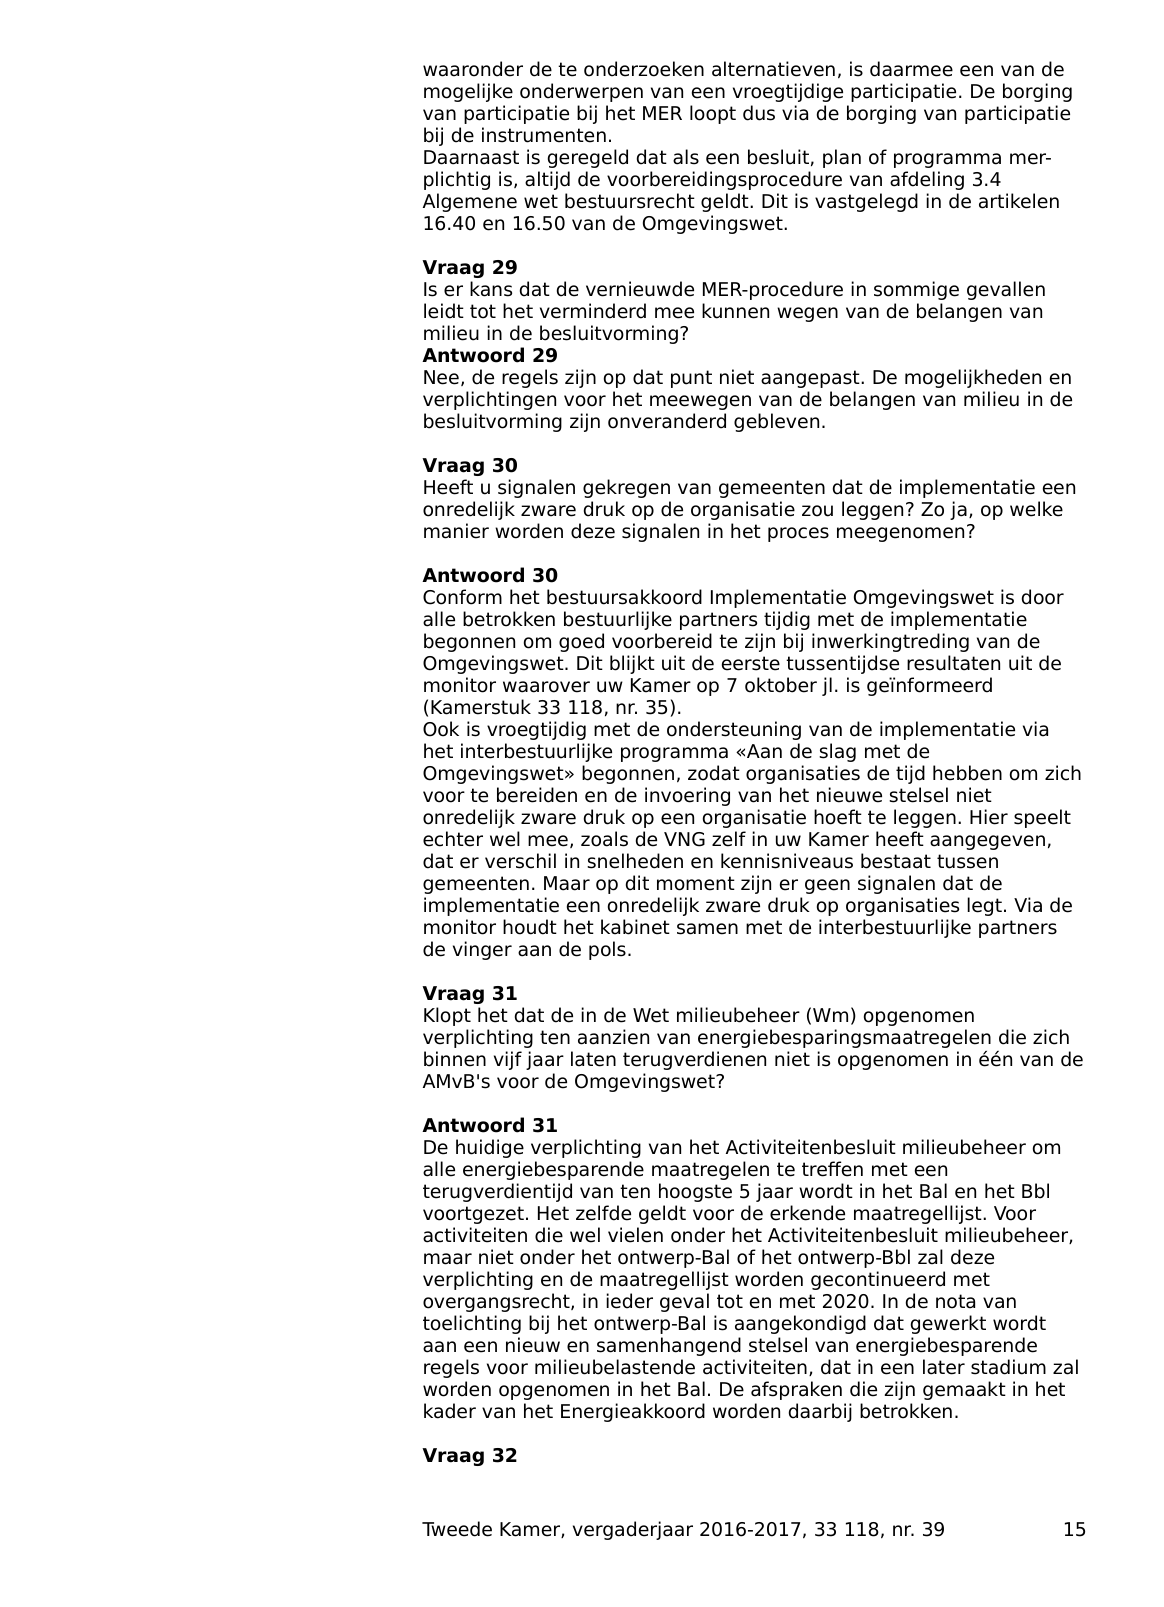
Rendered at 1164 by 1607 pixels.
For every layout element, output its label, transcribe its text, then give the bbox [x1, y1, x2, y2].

text Daarnaast is geregeld dat als een besluit, plan of programma mer-plichtig is, altijd de voorbereidingsprocedure van afdeling 3.4 Algemene wet bestuursrecht geldt. Dit is vastgelegd in de artikelen 16.40 en 16.50 van de Omgevingswet. [422, 147, 1087, 235]
text Vraag 29 [422, 257, 1087, 279]
text Antwoord 31 [422, 1115, 1087, 1137]
text De huidige verplichting van het Activiteitenbesluit milieubeheer om alle energiebesparende maatregelen te treffen met een terugverdientijd van ten hoogste 5 jaar wordt in het Bal en het Bbl voortgezet. Het zelfde geldt voor de erkende maatregellijst. Voor activiteiten die wel vielen onder het Activiteitenbesluit milieubeheer, maar niet onder het ontwerp-Bal of het ontwerp-Bbl zal deze verplichting en de maatregellijst worden gecontinueerd met overgangsrecht, in ieder geval tot en met 2020. In de nota van toelichting bij het ontwerp-Bal is aangekondigd dat gewerkt wordt aan een nieuw en samenhangend stelsel van energiebesparende regels voor milieubelastende activiteiten, dat in een later stadium zal worden opgenomen in het Bal. De afspraken die zijn gemaakt in het kader van het Energieakkoord worden daarbij betrokken. [422, 1137, 1087, 1423]
text Nee, de regels zijn op dat punt niet aangepast. De mogelijkheden en verplichtingen voor het meewegen van de belangen van milieu in de besluitvorming zijn onveranderd gebleven. [422, 367, 1087, 433]
text Ook is vroegtijdig met de ondersteuning van de implementatie via het interbestuurlijke programma «Aan de slag met de Omgevingswet» begonnen, zodat organisaties de tijd hebben om zich voor te bereiden en de invoering van het nieuwe stelsel niet onredelijk zware druk op een organisatie hoeft te leggen. Hier speelt echter wel mee, zoals de VNG zelf in uw Kamer heeft aangegeven, dat er verschil in snelheden en kennisniveaus bestaat tussen gemeenten. Maar op dit moment zijn er geen signalen dat de implementatie een onredelijk zware druk op organisaties legt. Via de monitor houdt het kabinet samen met de interbestuurlijke partners de vinger aan de pols. [422, 719, 1087, 961]
text Vraag 32 [422, 1445, 1087, 1467]
text Heeft u signalen gekregen van gemeenten dat de implementatie een onredelijk zware druk op de organisatie zou leggen? Zo ja, op welke manier worden deze signalen in het proces meegenomen? [422, 477, 1087, 543]
text Vraag 30 [422, 455, 1087, 477]
text Vraag 31 [422, 983, 1087, 1005]
text Conform het bestuursakkoord Implementatie Omgevingswet is door alle betrokken bestuurlijke partners tijdig met de implementatie begonnen om goed voorbereid te zijn bij inwerkingtreding van de Omgevingswet. Dit blijkt uit de eerste tussentijdse resultaten uit de monitor waarover uw Kamer op 7 oktober jl. is geïnformeerd (Kamerstuk 33 118, nr. 35). [422, 587, 1087, 719]
text Klopt het dat de in de Wet milieubeheer (Wm) opgenomen verplichting ten aanzien van energiebesparingsmaatregelen die zich binnen vijf jaar laten terugverdienen niet is opgenomen in één van de AMvB's voor de Omgevingswet? [422, 1005, 1087, 1093]
text waaronder de te onderzoeken alternatieven, is daarmee een van de mogelijke onderwerpen van een vroegtijdige participatie. De borging van participatie bij het MER loopt dus via de borging van participatie bij de instrumenten. [422, 59, 1087, 147]
text Is er kans dat de vernieuwde MER-procedure in sommige gevallen leidt tot het verminderd mee kunnen wegen van de belangen van milieu in de besluitvorming? [422, 279, 1087, 345]
text Antwoord 30 [422, 565, 1087, 587]
text Antwoord 29 [422, 345, 1087, 367]
